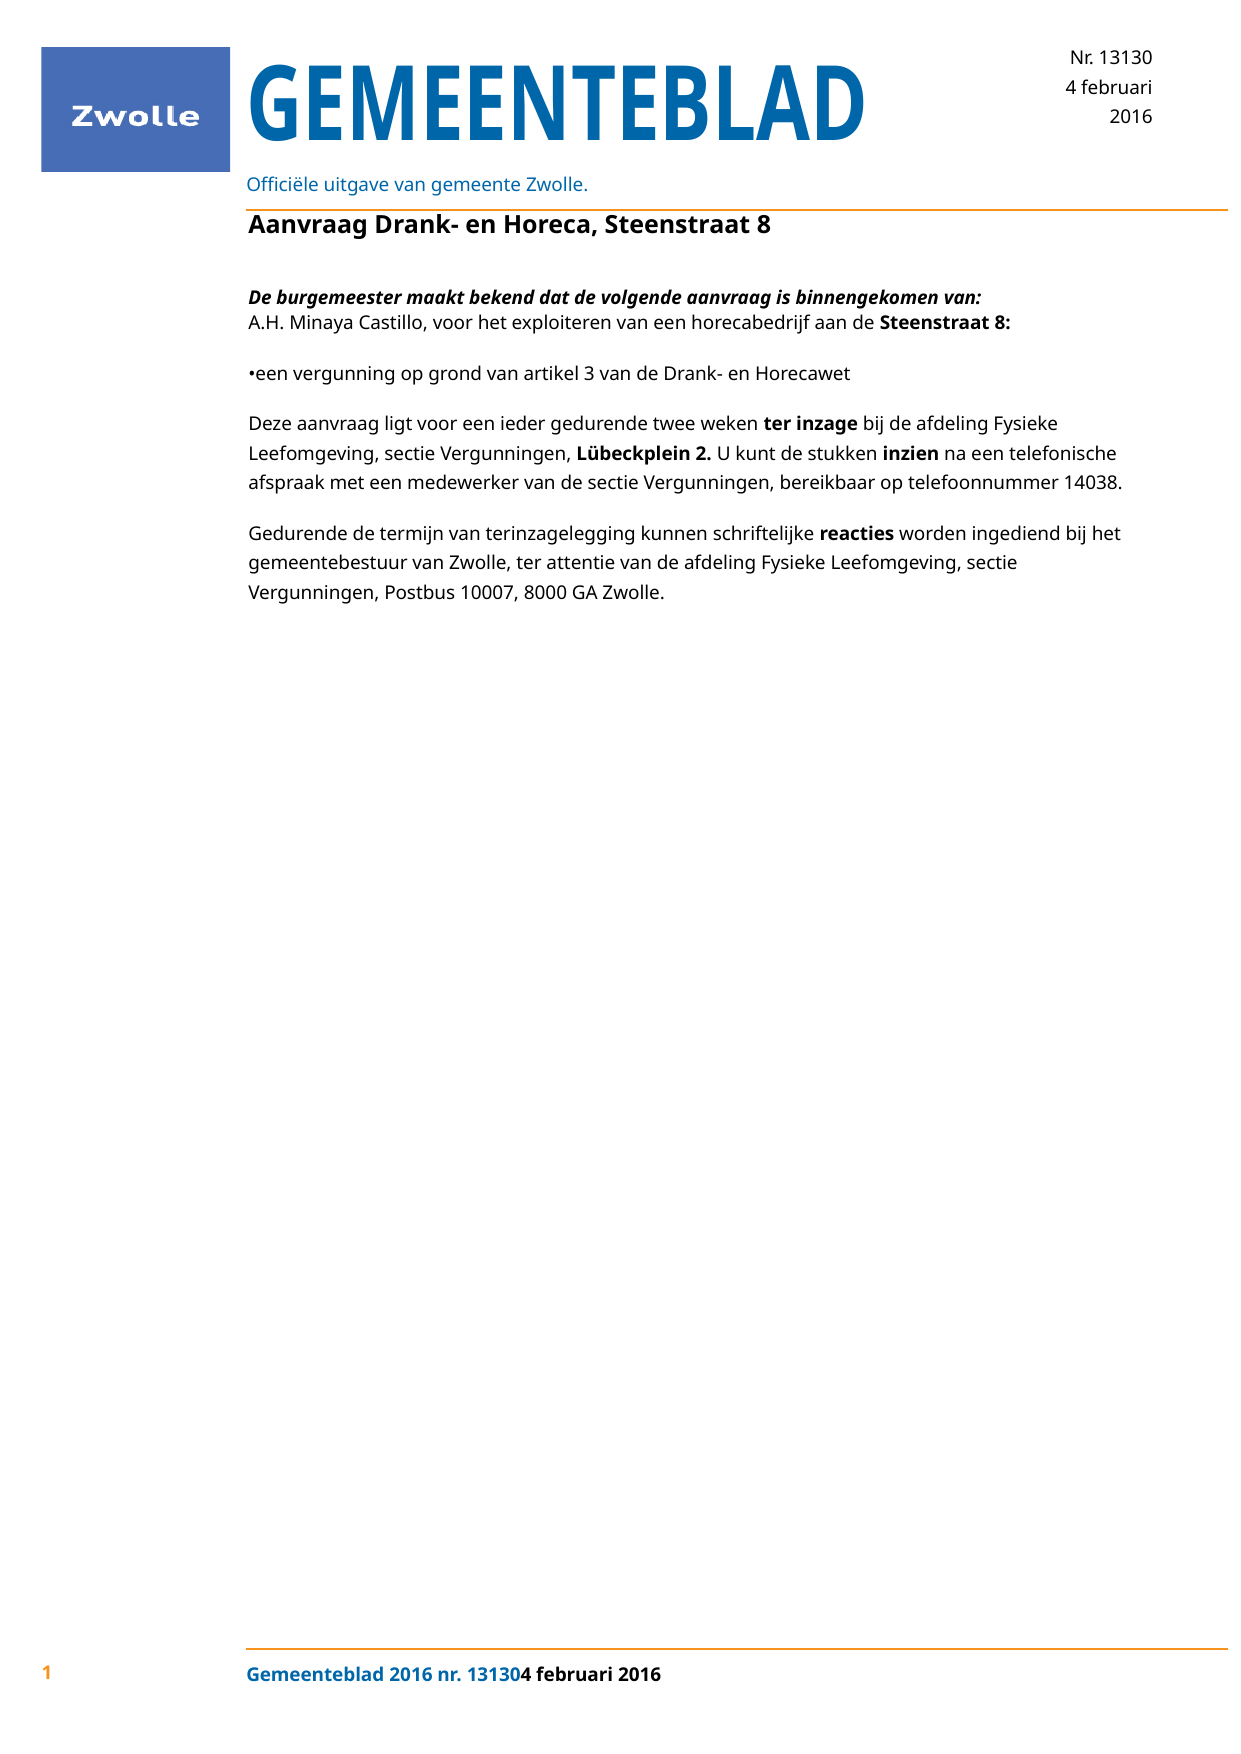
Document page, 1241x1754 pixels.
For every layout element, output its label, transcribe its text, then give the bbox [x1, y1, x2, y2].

text De burgemeester maakt bekend dat de volgende aanvraag is binnengekomen van: [248, 284, 1152, 309]
text A.H. Minaya Castillo, voor het exploiteren van een horecabedrijf aan de Steenstraat 8: [248, 309, 1152, 335]
picture [41, 47, 231, 172]
text Aanvraag Drank- en Horeca, Steenstraat 8 [248, 211, 1152, 241]
text •een vergunning op grond van artikel 3 van de Drank- en Horecawet [248, 360, 1152, 386]
text Deze aanvraag ligt voor een ieder gedurende twee weken ter inzage bij de afdeling Fysieke Leefomgeving, sectie Vergunningen, Lübeckplein 2. U kunt de stukken inzien na een telefonische afspraak met een medewerker van de sectie Vergunningen, bereikbaar op telefoonnummer 14038. [248, 410, 1152, 495]
text Gedurende de termijn van terinzagelegging kunnen schriftelijke reacties worden ingediend bij het gemeentebestuur van Zwolle, ter attentie van de afdeling Fysieke Leefomgeving, sectie Vergunningen, Postbus 10007, 8000 GA Zwolle. [248, 520, 1152, 605]
